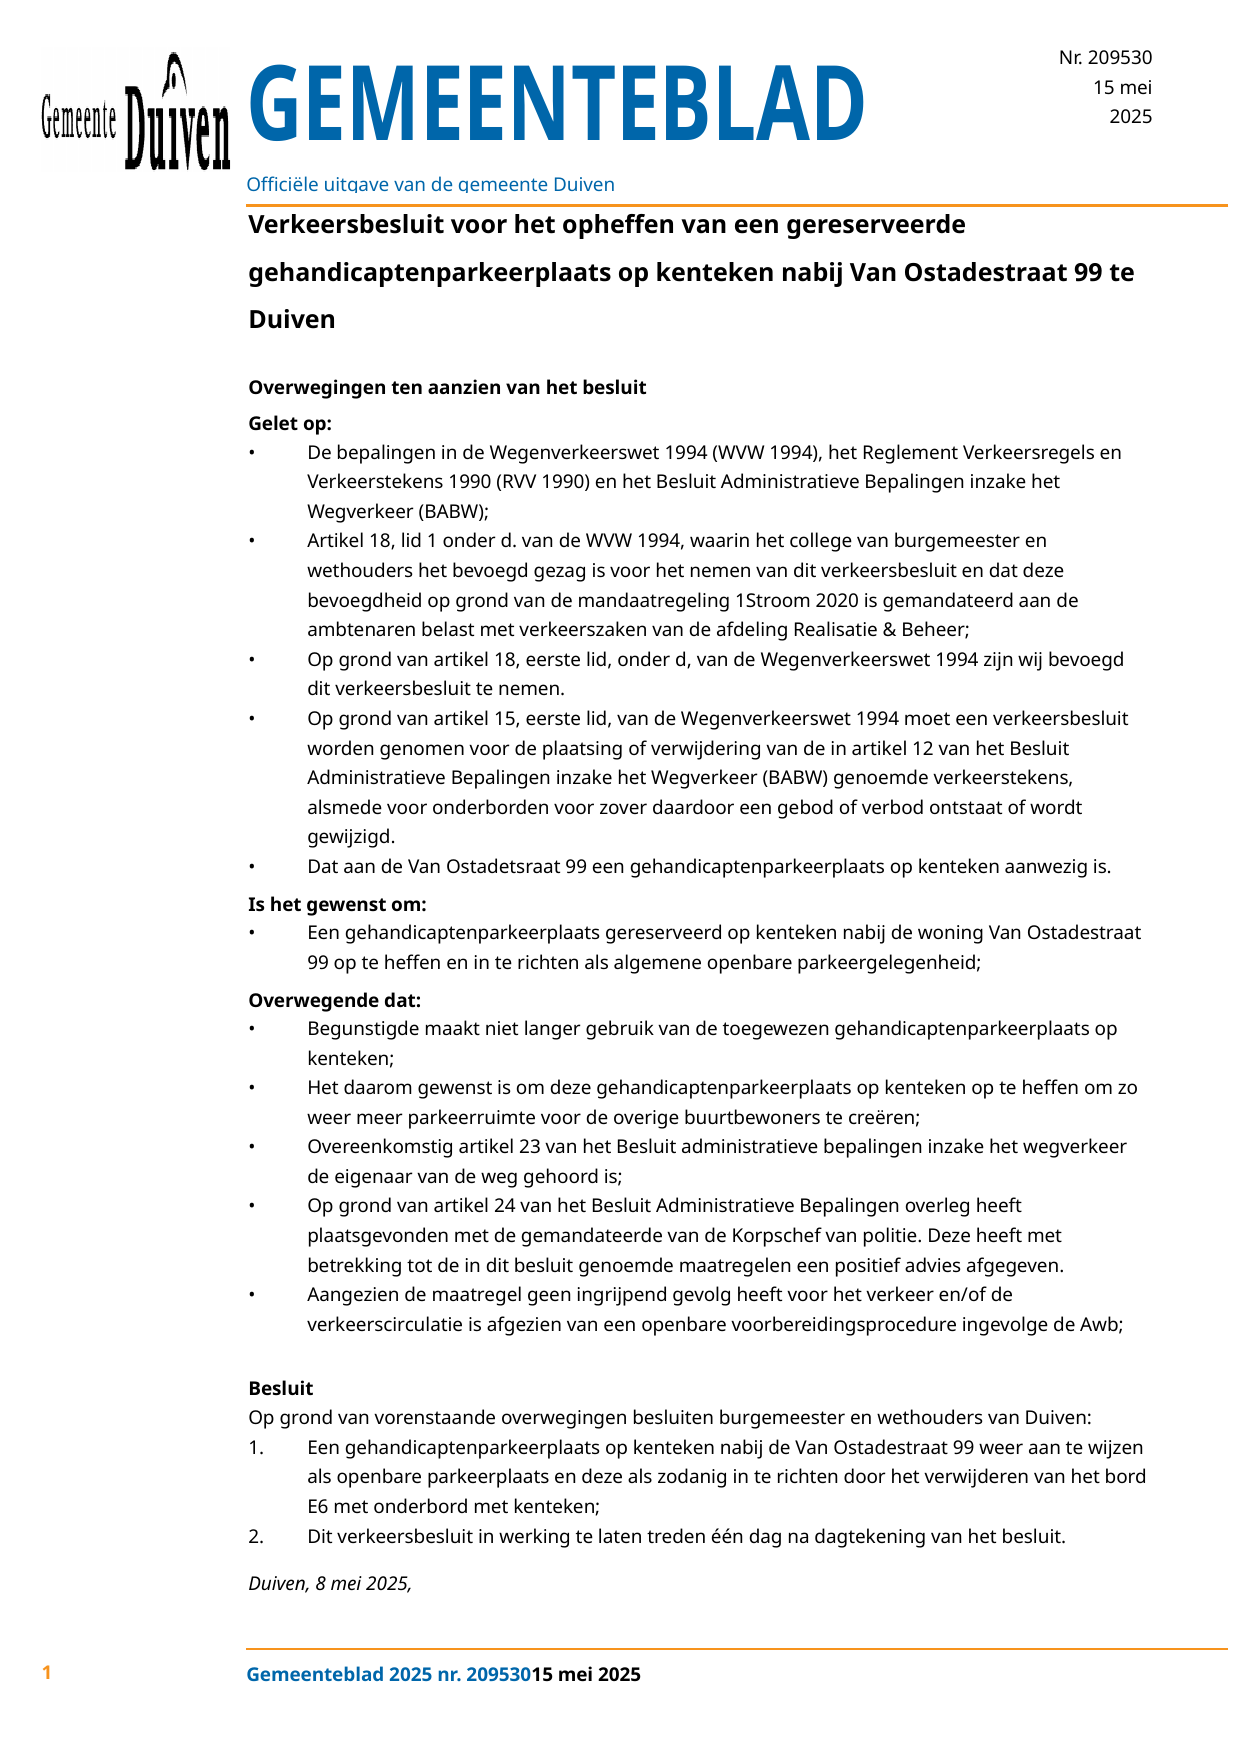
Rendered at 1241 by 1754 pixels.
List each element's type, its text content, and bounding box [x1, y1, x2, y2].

text Overwegingen ten aanzien van het besluit [248, 374, 1152, 399]
list Op grond van artikel 15, eerste lid, van de Wegenverkeerswet 1994 moet een verkeersbesluit worden genomen voor de plaatsing of verwijdering van de in artikel 12 van het Besluit Administratieve Bepalingen inzake het Wegverkeer (BABW) genoemde verkeerstekens, alsmede voor onderborden voor zover daardoor een gebod of verbod ontstaat of wordt gewijzigd. [248, 705, 1152, 849]
list Begunstigde maakt niet langer gebruik van de toegewezen gehandicaptenparkeerplaats op kenteken; [248, 1015, 1152, 1070]
text Is het gewenst om: [248, 891, 1152, 917]
list Overeenkomstig artikel 23 van het Besluit administratieve bepalingen inzake het wegverkeer de eigenaar van de weg gehoord is; [248, 1133, 1152, 1189]
list Op grond van artikel 24 van het Besluit Administratieve Bepalingen overleg heeft plaatsgevonden met de gemandateerde van de Korpschef van politie. Deze heeft met betrekking tot de in dit besluit genoemde maatregelen een positief advies afgegeven. [248, 1193, 1152, 1277]
text Gelet op: [248, 411, 1152, 436]
text Overwegende dat: [248, 987, 1152, 1012]
picture [41, 47, 231, 172]
list Dat aan de Van Ostadetsraat 99 een gehandicaptenparkeerplaats op kenteken aanwezig is. [248, 853, 1152, 879]
text Besluit [248, 1375, 1152, 1401]
list Dit verkeersbesluit in werking te laten treden één dag na dagtekening van het besluit. [248, 1523, 1152, 1548]
list De bepalingen in de Wegenverkeerswet 1994 (WVW 1994), het Reglement Verkeersregels en Verkeerstekens 1990 (RVV 1990) en het Besluit Administratieve Bepalingen inzake het Wegverkeer (BABW); [248, 439, 1152, 524]
list Het daarom gewenst is om deze gehandicaptenparkeerplaats op kenteken op te heffen om zo weer meer parkeerruimte voor de overige buurtbewoners te creëren; [248, 1074, 1152, 1129]
list Artikel 18, lid 1 onder d. van de WVW 1994, waarin het college van burgemeester en wethouders het bevoegd gezag is voor het nemen van dit verkeersbesluit en dat deze bevoegdheid op grond van de mandaatregeling 1Stroom 2020 is gemandateerd aan de ambtenaren belast met verkeerszaken van de afdeling Realisatie & Beheer; [248, 528, 1152, 642]
list Aangezien de maatregel geen ingrijpend gevolg heeft voor het verkeer en/of de verkeerscirculatie is afgezien van een openbare voorbereidingsprocedure ingevolge de Awb; [248, 1281, 1152, 1337]
list Op grond van artikel 18, eerste lid, onder d, van de Wegenverkeerswet 1994 zijn wij bevoegd dit verkeersbesluit te nemen. [248, 646, 1152, 701]
list Een gehandicaptenparkeerplaats gereserveerd op kenteken nabij de woning Van Ostadestraat 99 op te heffen en in te richten als algemene openbare parkeergelegenheid; [248, 919, 1152, 974]
list Een gehandicaptenparkeerplaats op kenteken nabij de Van Ostadestraat 99 weer aan te wijzen als openbare parkeerplaats en deze als zodanig in te richten door het verwijderen van het bord E6 met onderbord met kenteken; [248, 1434, 1152, 1519]
text Duiven, 8 mei 2025, [248, 1571, 1152, 1596]
text Op grond van vorenstaande overwegingen besluiten burgemeester en wethouders van Duiven: [248, 1404, 1152, 1430]
text Verkeersbesluit voor het opheffen van een gereserveerde gehandicaptenparkeerplaats op kenteken nabij Van Ostadestraat 99 te Duiven [248, 207, 1152, 336]
